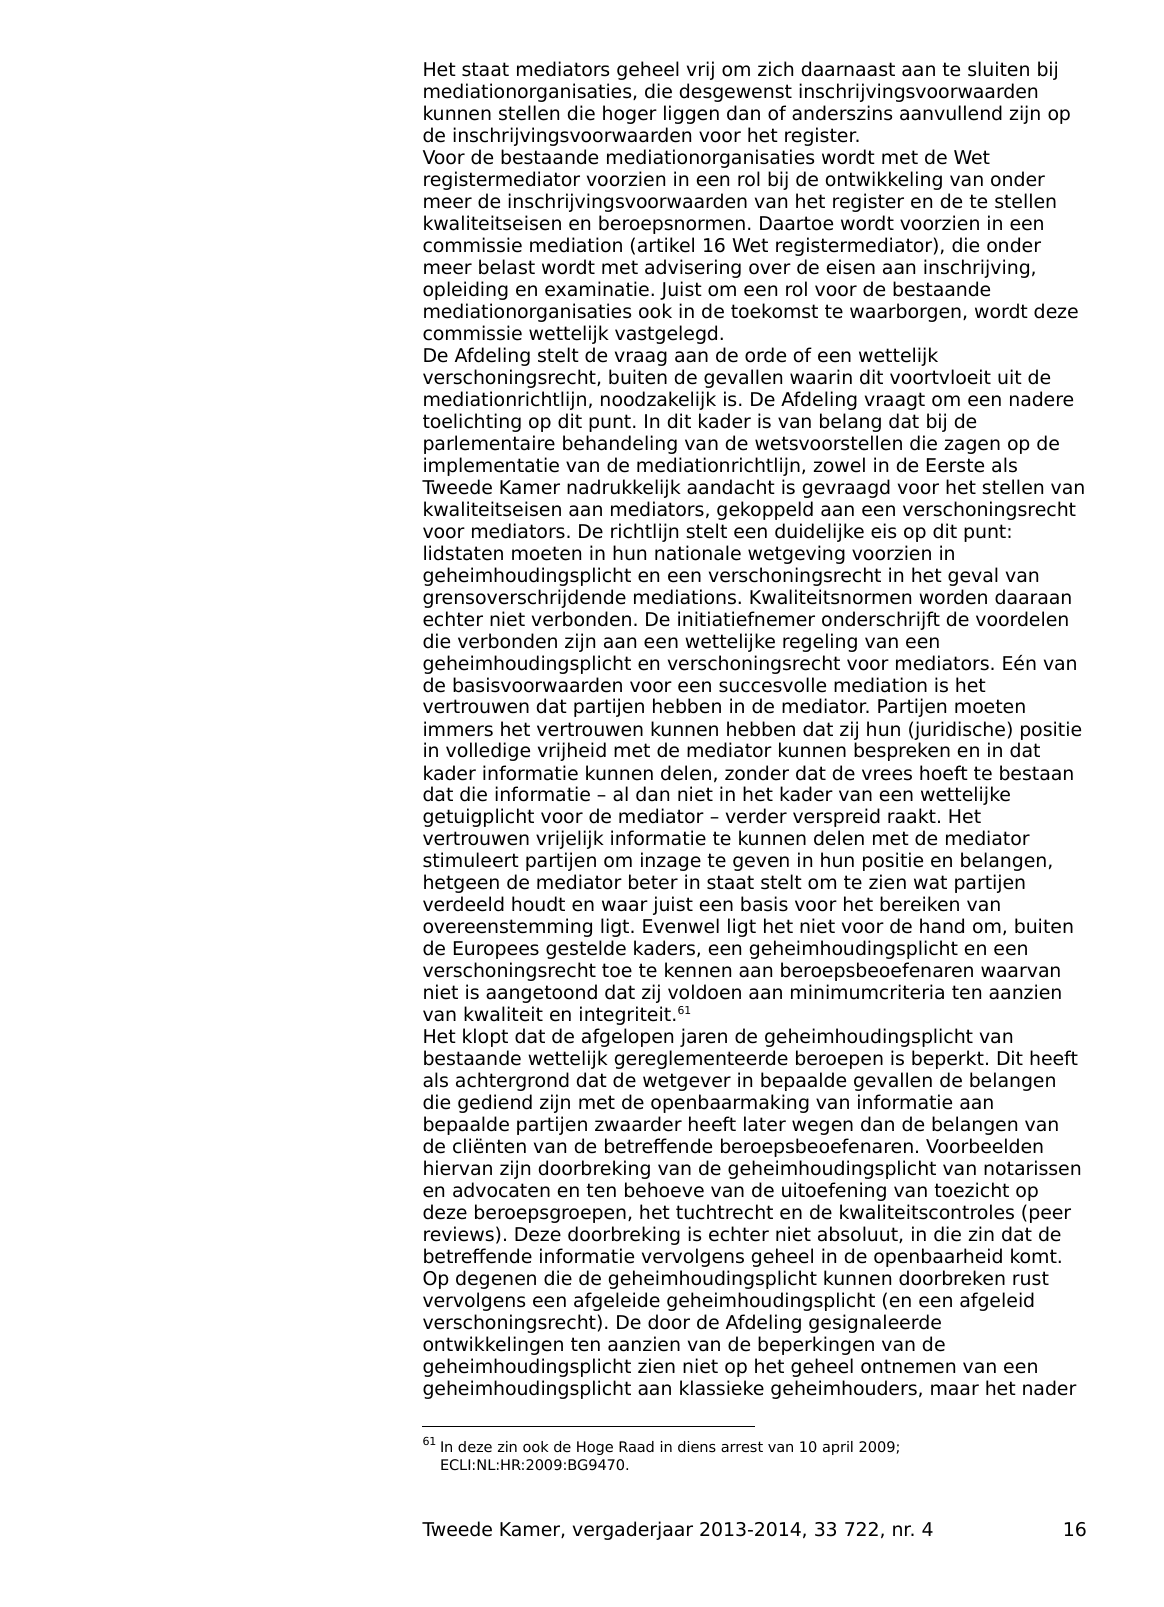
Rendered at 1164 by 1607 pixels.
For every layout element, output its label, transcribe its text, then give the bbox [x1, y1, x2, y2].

text Het klopt dat de afgelopen jaren de geheimhoudingsplicht van bestaande wettelijk gereglementeerde beroepen is beperkt. Dit heeft als achtergrond dat de wetgever in bepaalde gevallen de belangen die gediend zijn met de openbaarmaking van informatie aan bepaalde partijen zwaarder heeft later wegen dan de belangen van de cliënten van de betreffende beroepsbeoefenaren. Voorbeelden hiervan zijn doorbreking van de geheimhoudingsplicht van notarissen en advocaten en ten behoeve van de uitoefening van toezicht op deze beroepsgroepen, het tuchtrecht en de kwaliteitscontroles (peer reviews). Deze doorbreking is echter niet absoluut, in die zin dat de betreffende informatie vervolgens geheel in de openbaarheid komt. Op degenen die de geheimhoudingsplicht kunnen doorbreken rust vervolgens een afgeleide geheimhoudingsplicht (en een afgeleid verschoningsrecht). De door de Afdeling gesignaleerde ontwikkelingen ten aanzien van de beperkingen van de geheimhoudingsplicht zien niet op het geheel ontnemen van een geheimhoudingsplicht aan klassieke geheimhouders, maar het nader [422, 1026, 1087, 1400]
text In deze zin ook de Hoge Raad in diens arrest van 10 april 2009; ECLI:NL:HR:2009:BG9470. [422, 1435, 1087, 1474]
text De Afdeling stelt de vraag aan de orde of een wettelijk verschoningsrecht, buiten de gevallen waarin dit voortvloeit uit de mediationrichtlijn, noodzakelijk is. De Afdeling vraagt om een nadere toelichting op dit punt. In dit kader is van belang dat bij de parlementaire behandeling van de wetsvoorstellen die zagen op de implementatie van de mediationrichtlijn, zowel in de Eerste als Tweede Kamer nadrukkelijk aandacht is gevraagd voor het stellen van kwaliteitseisen aan mediators, gekoppeld aan een verschoningsrecht voor mediators. De richtlijn stelt een duidelijke eis op dit punt: lidstaten moeten in hun nationale wetgeving voorzien in geheimhoudingsplicht en een verschoningsrecht in het geval van grensoverschrijdende mediations. Kwaliteitsnormen worden daaraan echter niet verbonden. De initiatiefnemer onderschrijft de voordelen die verbonden zijn aan een wettelijke regeling van een geheimhoudingsplicht en verschoningsrecht voor mediators. Eén van de basisvoorwaarden voor een succesvolle mediation is het vertrouwen dat partijen hebben in de mediator. Partijen moeten immers het vertrouwen kunnen hebben dat zij hun (juridische) positie in volledige vrijheid met de mediator kunnen bespreken en in dat kader informatie kunnen delen, zonder dat de vrees hoeft te bestaan dat die informatie – al dan niet in het kader van een wettelijke getuigplicht voor de mediator – verder verspreid raakt. Het vertrouwen vrijelijk informatie te kunnen delen met de mediator stimuleert partijen om inzage te geven in hun positie en belangen, hetgeen de mediator beter in staat stelt om te zien wat partijen verdeeld houdt en waar juist een basis voor het bereiken van overeenstemming ligt. Evenwel ligt het niet voor de hand om, buiten de Europees gestelde kaders, een geheimhoudingsplicht en een verschoningsrecht toe te kennen aan beroepsbeoefenaren waarvan niet is aangetoond dat zij voldoen aan minimumcriteria ten aanzien van kwaliteit en integriteit. [422, 345, 1087, 1026]
text Voor de bestaande mediationorganisaties wordt met de Wet registermediator voorzien in een rol bij de ontwikkeling van onder meer de inschrijvingsvoorwaarden van het register en de te stellen kwaliteitseisen en beroepsnormen. Daartoe wordt voorzien in een commissie mediation (artikel 16 Wet registermediator), die onder meer belast wordt met advisering over de eisen aan inschrijving, opleiding en examinatie. Juist om een rol voor de bestaande mediationorganisaties ook in de toekomst te waarborgen, wordt deze commissie wettelijk vastgelegd. [422, 147, 1087, 345]
text Het staat mediators geheel vrij om zich daarnaast aan te sluiten bij mediationorganisaties, die desgewenst inschrijvingsvoorwaarden kunnen stellen die hoger liggen dan of anderszins aanvullend zijn op de inschrijvingsvoorwaarden voor het register. [422, 59, 1087, 147]
